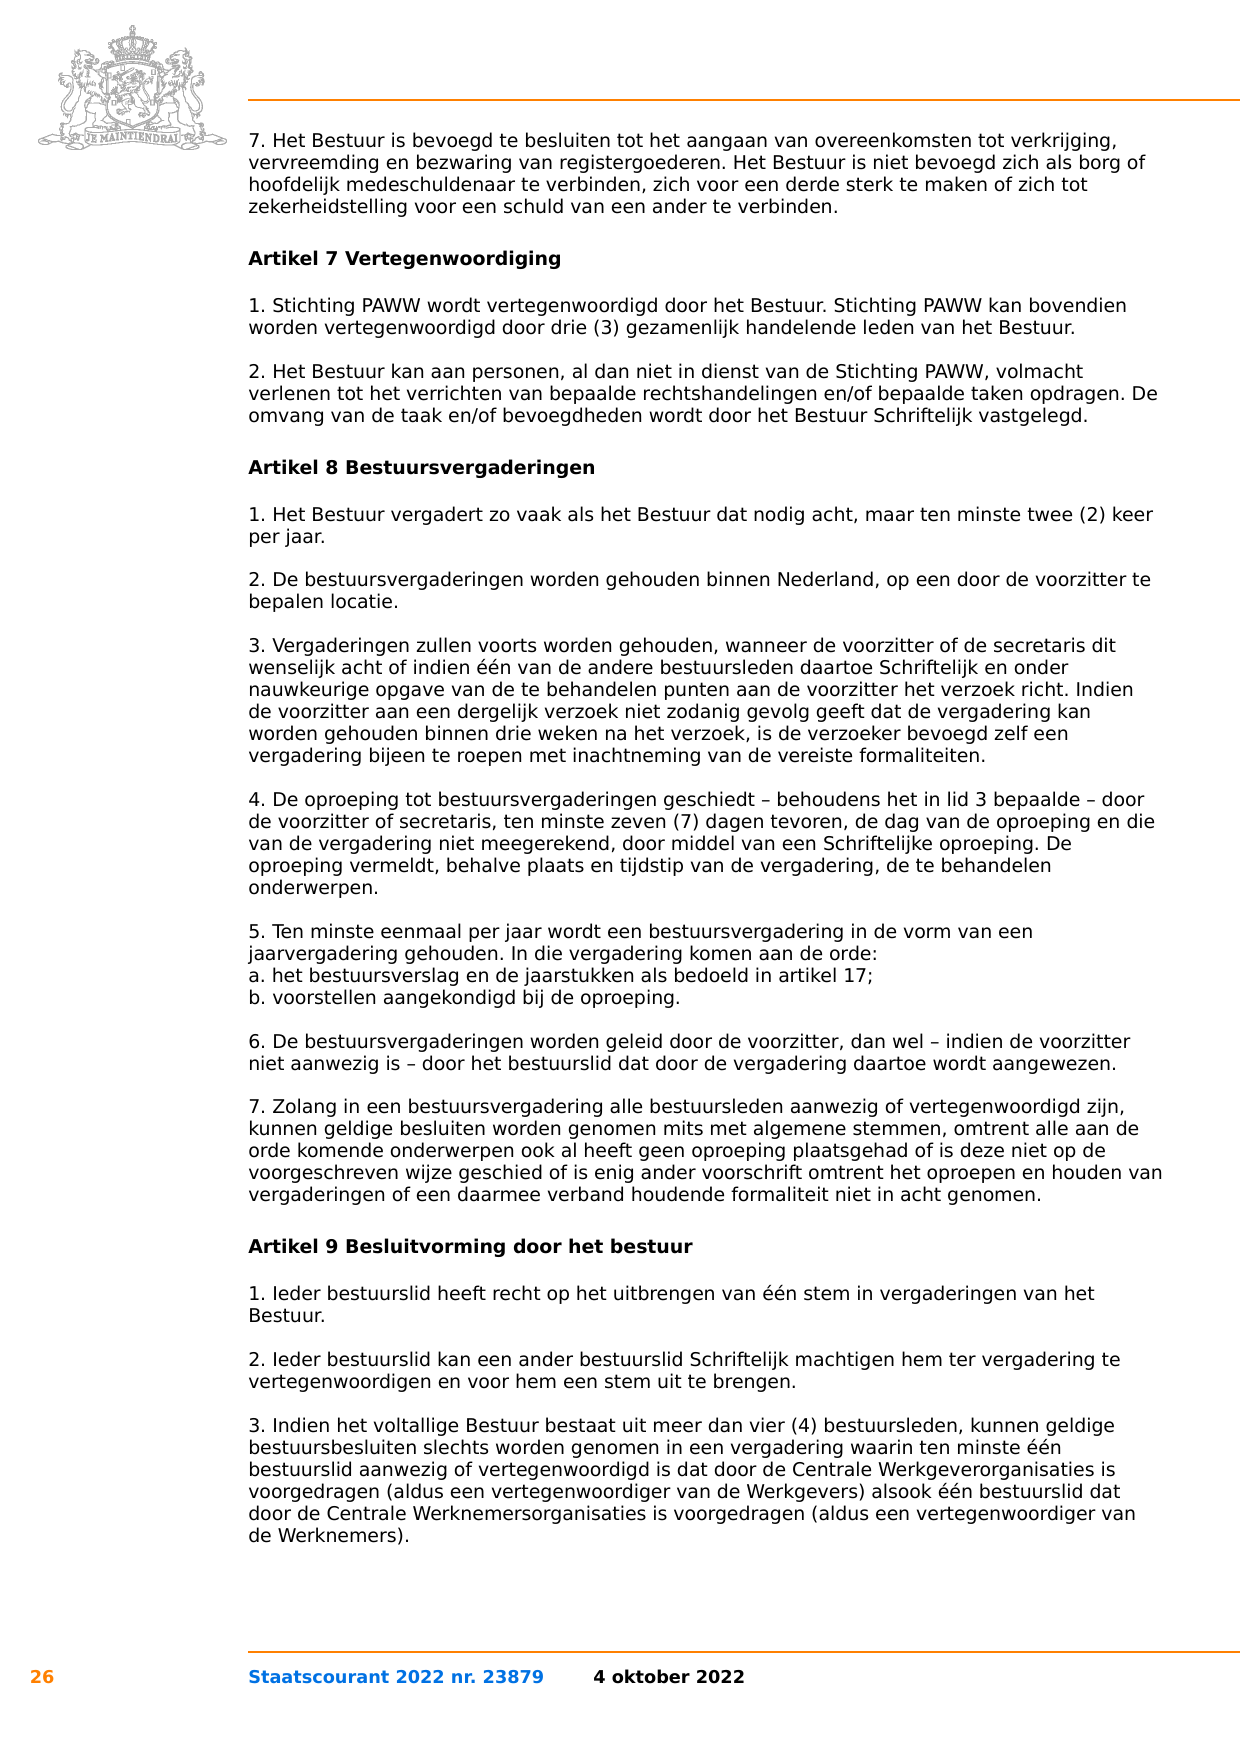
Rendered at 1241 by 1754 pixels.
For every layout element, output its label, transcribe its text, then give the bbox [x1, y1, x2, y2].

picture [38, 25, 227, 150]
text 7. Het Bestuur is bevoegd te besluiten tot het aangaan van overeenkomsten tot verkrijging, vervreemding en bezwaring van registergoederen. Het Bestuur is niet bevoegd zich als borg of hoofdelijk medeschuldenaar te verbinden, zich voor een derde sterk te maken of zich tot zekerheidstelling voor een schuld van een ander te verbinden. [248, 130, 1163, 218]
text 1. Het Bestuur vergadert zo vaak als het Bestuur dat nodig acht, maar ten minste twee (2) keer per jaar. [248, 503, 1163, 547]
text b. voorstellen aangekondigd bij de oproeping. [248, 987, 1163, 1009]
subtitle Artikel 9 Besluitvorming door het bestuur [248, 1236, 1163, 1258]
subtitle Artikel 8 Bestuursvergaderingen [248, 457, 1163, 478]
text 4. De oproeping tot bestuursvergaderingen geschiedt – behoudens het in lid 3 bepaalde – door de voorzitter of secretaris, ten minste zeven (7) dagen tevoren, de dag van de oproeping en die van de vergadering niet meegerekend, door middel van een Schriftelijke oproeping. De oproeping vermeldt, behalve plaats en tijdstip van de vergadering, de te behandelen onderwerpen. [248, 789, 1163, 899]
text 6. De bestuursvergaderingen worden geleid door de voorzitter, dan wel – indien de voorzitter niet aanwezig is – door het bestuurslid dat door de vergadering daartoe wordt aangewezen. [248, 1031, 1163, 1074]
text 2. Het Bestuur kan aan personen, al dan niet in dienst van de Stichting PAWW, volmacht verlenen tot het verrichten van bepaalde rechtshandelingen en/of bepaalde taken opdragen. De omvang van de taak en/of bevoegdheden wordt door het Bestuur Schriftelijk vastgelegd. [248, 361, 1163, 427]
subtitle Artikel 7 Vertegenwoordiging [248, 248, 1163, 270]
text 3. Vergaderingen zullen voorts worden gehouden, wanneer de voorzitter of de secretaris dit wenselijk acht of indien één van de andere bestuursleden daartoe Schriftelijk en onder nauwkeurige opgave van de te behandelen punten aan de voorzitter het verzoek richt. Indien de voorzitter aan een dergelijk verzoek niet zodanig gevolg geeft dat de vergadering kan worden gehouden binnen drie weken na het verzoek, is de verzoeker bevoegd zelf een vergadering bijeen te roepen met inachtneming van de vereiste formaliteiten. [248, 635, 1163, 767]
text 5. Ten minste eenmaal per jaar wordt een bestuursvergadering in de vorm van een jaarvergadering gehouden. In die vergadering komen aan de orde: [248, 921, 1163, 965]
text 2. De bestuursvergaderingen worden gehouden binnen Nederland, op een door de voorzitter te bepalen locatie. [248, 569, 1163, 613]
text 2. Ieder bestuurslid kan een ander bestuurslid Schriftelijk machtigen hem ter vergadering te vertegenwoordigen en voor hem een stem uit te brengen. [248, 1349, 1163, 1393]
text 3. Indien het voltallige Bestuur bestaat uit meer dan vier (4) bestuursleden, kunnen geldige bestuursbesluiten slechts worden genomen in een vergadering waarin ten minste één bestuurslid aanwezig of vertegenwoordigd is dat door de Centrale Werkgeverorganisaties is voorgedragen (aldus een vertegenwoordiger van de Werkgevers) alsook één bestuurslid dat door de Centrale Werknemersorganisaties is voorgedragen (aldus een vertegenwoordiger van de Werknemers). [248, 1415, 1163, 1547]
text 7. Zolang in een bestuursvergadering alle bestuursleden aanwezig of vertegenwoordigd zijn, kunnen geldige besluiten worden genomen mits met algemene stemmen, omtrent alle aan de orde komende onderwerpen ook al heeft geen oproeping plaatsgehad of is deze niet op de voorgeschreven wijze geschied of is enig ander voorschrift omtrent het oproepen en houden van vergaderingen of een daarmee verband houdende formaliteit niet in acht genomen. [248, 1096, 1163, 1206]
text 1. Stichting PAWW wordt vertegenwoordigd door het Bestuur. Stichting PAWW kan bovendien worden vertegenwoordigd door drie (3) gezamenlijk handelende leden van het Bestuur. [248, 295, 1163, 339]
text a. het bestuursverslag en de jaarstukken als bedoeld in artikel 17; [248, 965, 1163, 987]
text 1. Ieder bestuurslid heeft recht op het uitbrengen van één stem in vergaderingen van het Bestuur. [248, 1283, 1163, 1327]
